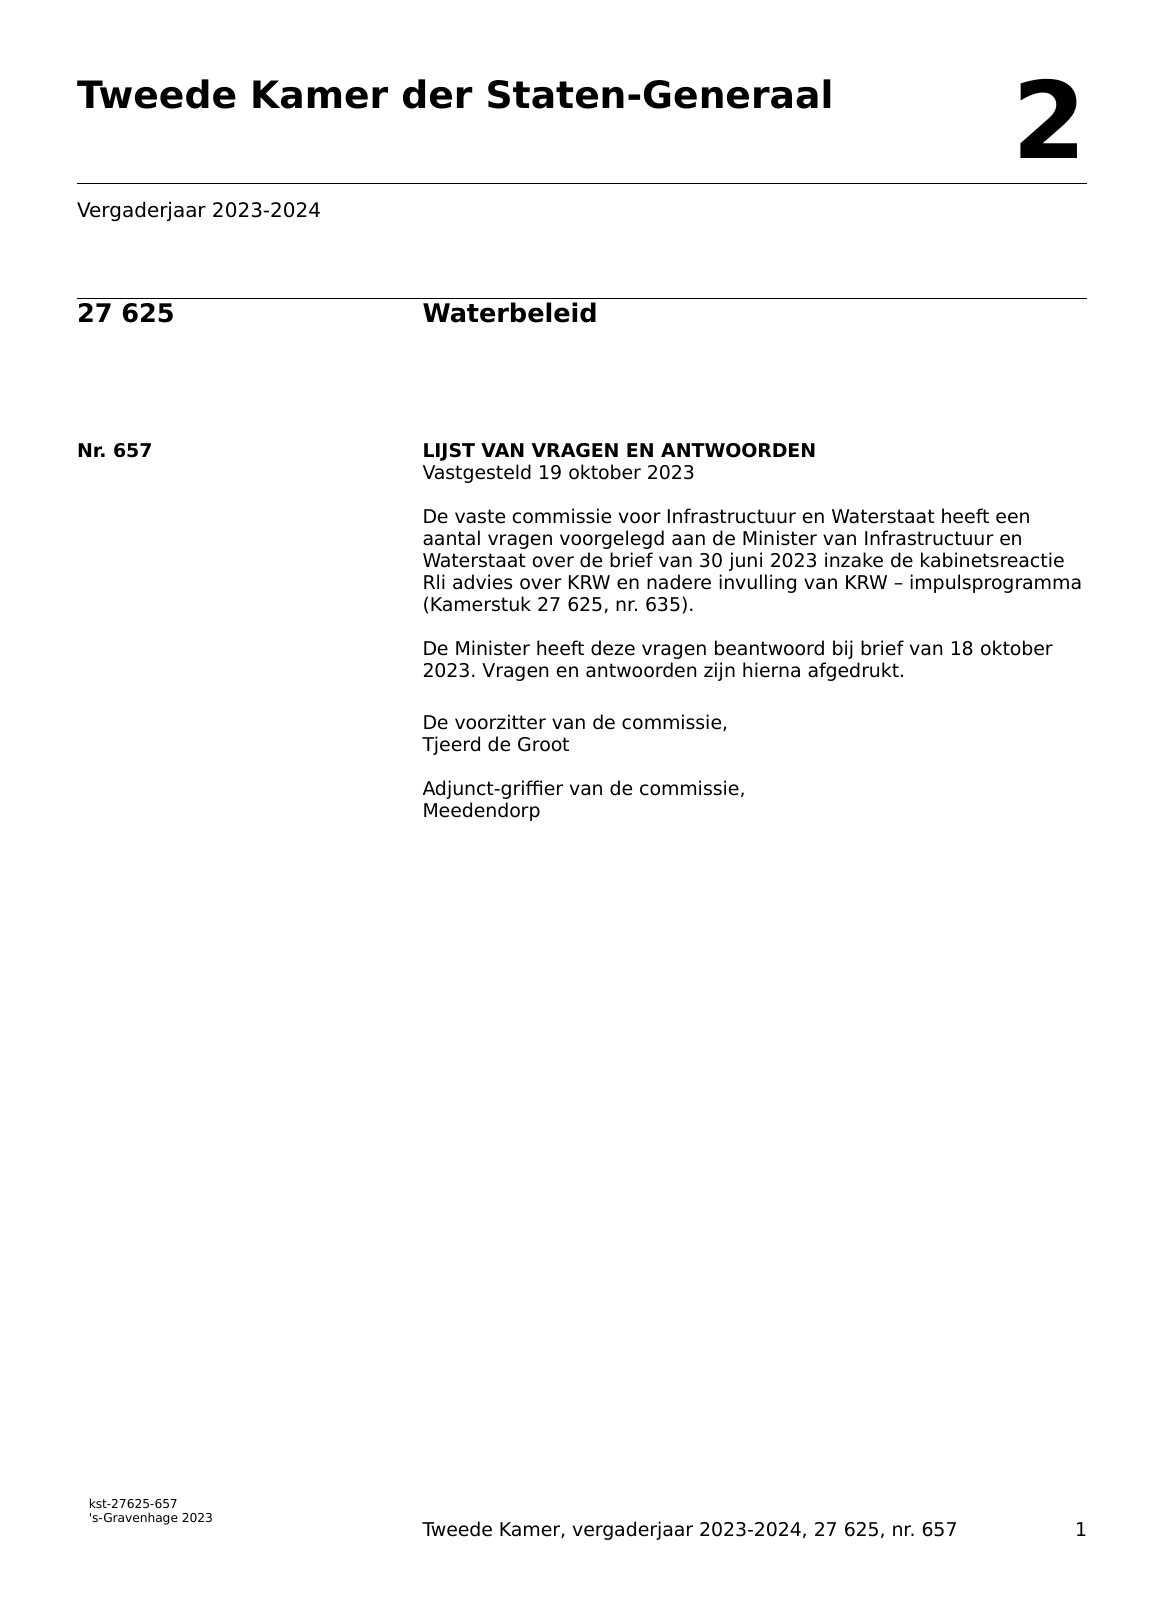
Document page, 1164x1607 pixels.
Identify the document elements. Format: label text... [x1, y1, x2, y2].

subtitle Nr. 657 LIJST VAN VRAGEN EN ANTWOORDEN [77, 440, 1087, 462]
subtitle 27 625 Waterbeleid [77, 299, 1087, 329]
text De Minister heeft deze vragen beantwoord bij brief van 18 oktober 2023. Vragen en antwoorden zijn hierna afgedrukt. [422, 638, 1087, 682]
text 's-Gravenhage 2023 [88, 1511, 323, 1525]
text De voorzitter van de commissie, Tjeerd de Groot [422, 712, 1087, 756]
table_header Tweede Kamer der Staten-Generaal [77, 59, 886, 183]
table_cell Vergaderjaar 2023-2024 [77, 184, 1087, 298]
table_header 2 [886, 59, 1087, 183]
text kst-27625-657 [88, 1497, 323, 1511]
text Adjunct-griffier van de commissie, Meedendorp [422, 778, 1087, 822]
text Vastgesteld 19 oktober 2023 [422, 462, 1087, 484]
text De vaste commissie voor Infrastructuur en Waterstaat heeft een aantal vragen voorgelegd aan de Minister van Infrastructuur en Waterstaat over de brief van 30 juni 2023 inzake de kabinetsreactie Rli advies over KRW en nadere invulling van KRW – impulsprogramma (Kamerstuk 27 625, nr. 635). [422, 506, 1087, 616]
